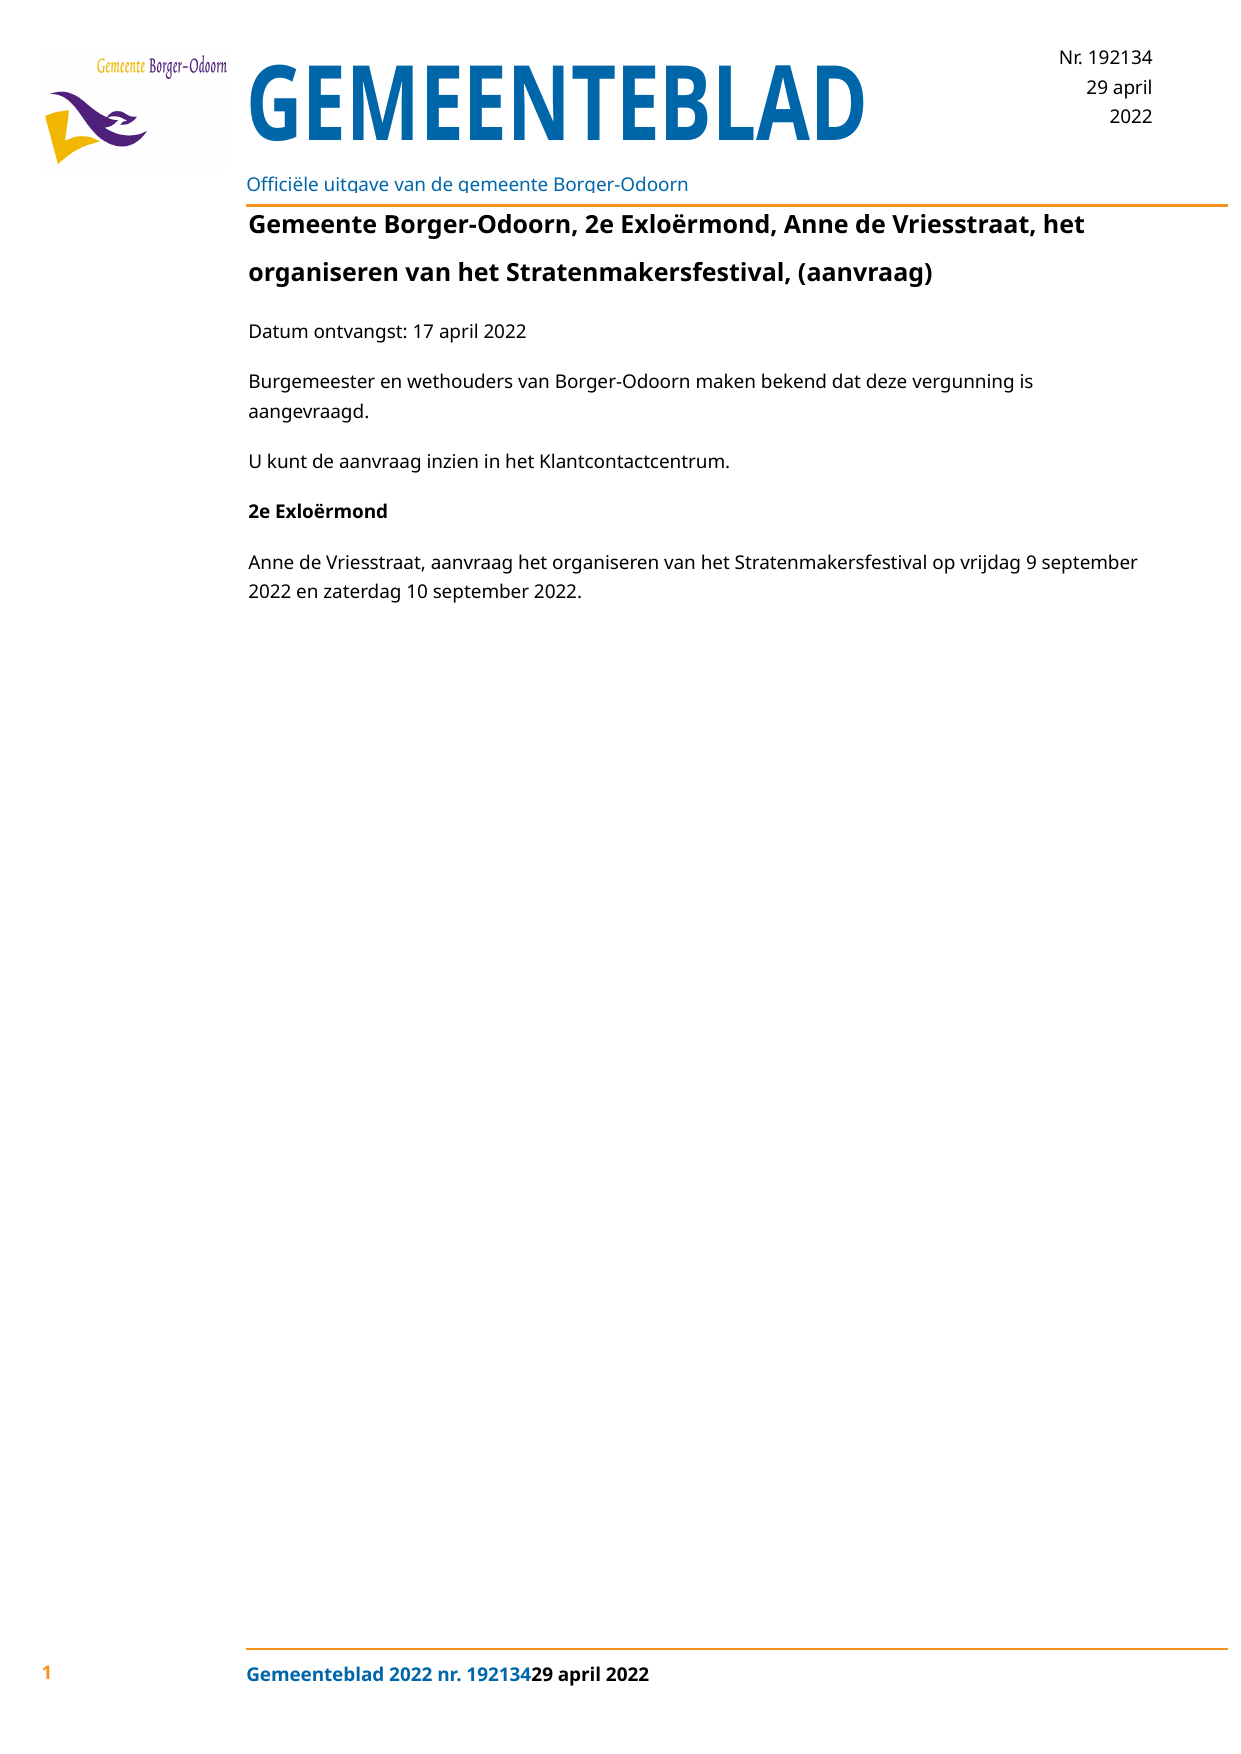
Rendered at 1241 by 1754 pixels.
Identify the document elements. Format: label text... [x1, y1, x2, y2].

text Anne de Vriesstraat, aanvraag het organiseren van het Stratenmakersfestival op vrijdag 9 september 2022 en zaterdag 10 september 2022. [248, 549, 1152, 604]
text 2e Exloërmond [248, 499, 1152, 524]
text Burgemeester en wethouders van Borger-Odoorn maken bekend dat deze vergunning is aangevraagd. [248, 368, 1152, 424]
text Gemeente Borger-Odoorn, 2e Exloërmond, Anne de Vriesstraat, het organiseren van het Stratenmakersfestival, (aanvraag) [248, 207, 1152, 288]
text U kunt de aanvraag inzien in het Klantcontactcentrum. [248, 448, 1152, 474]
text Datum ontvangst: 17 april 2022 [248, 318, 1152, 344]
picture [41, 47, 231, 172]
